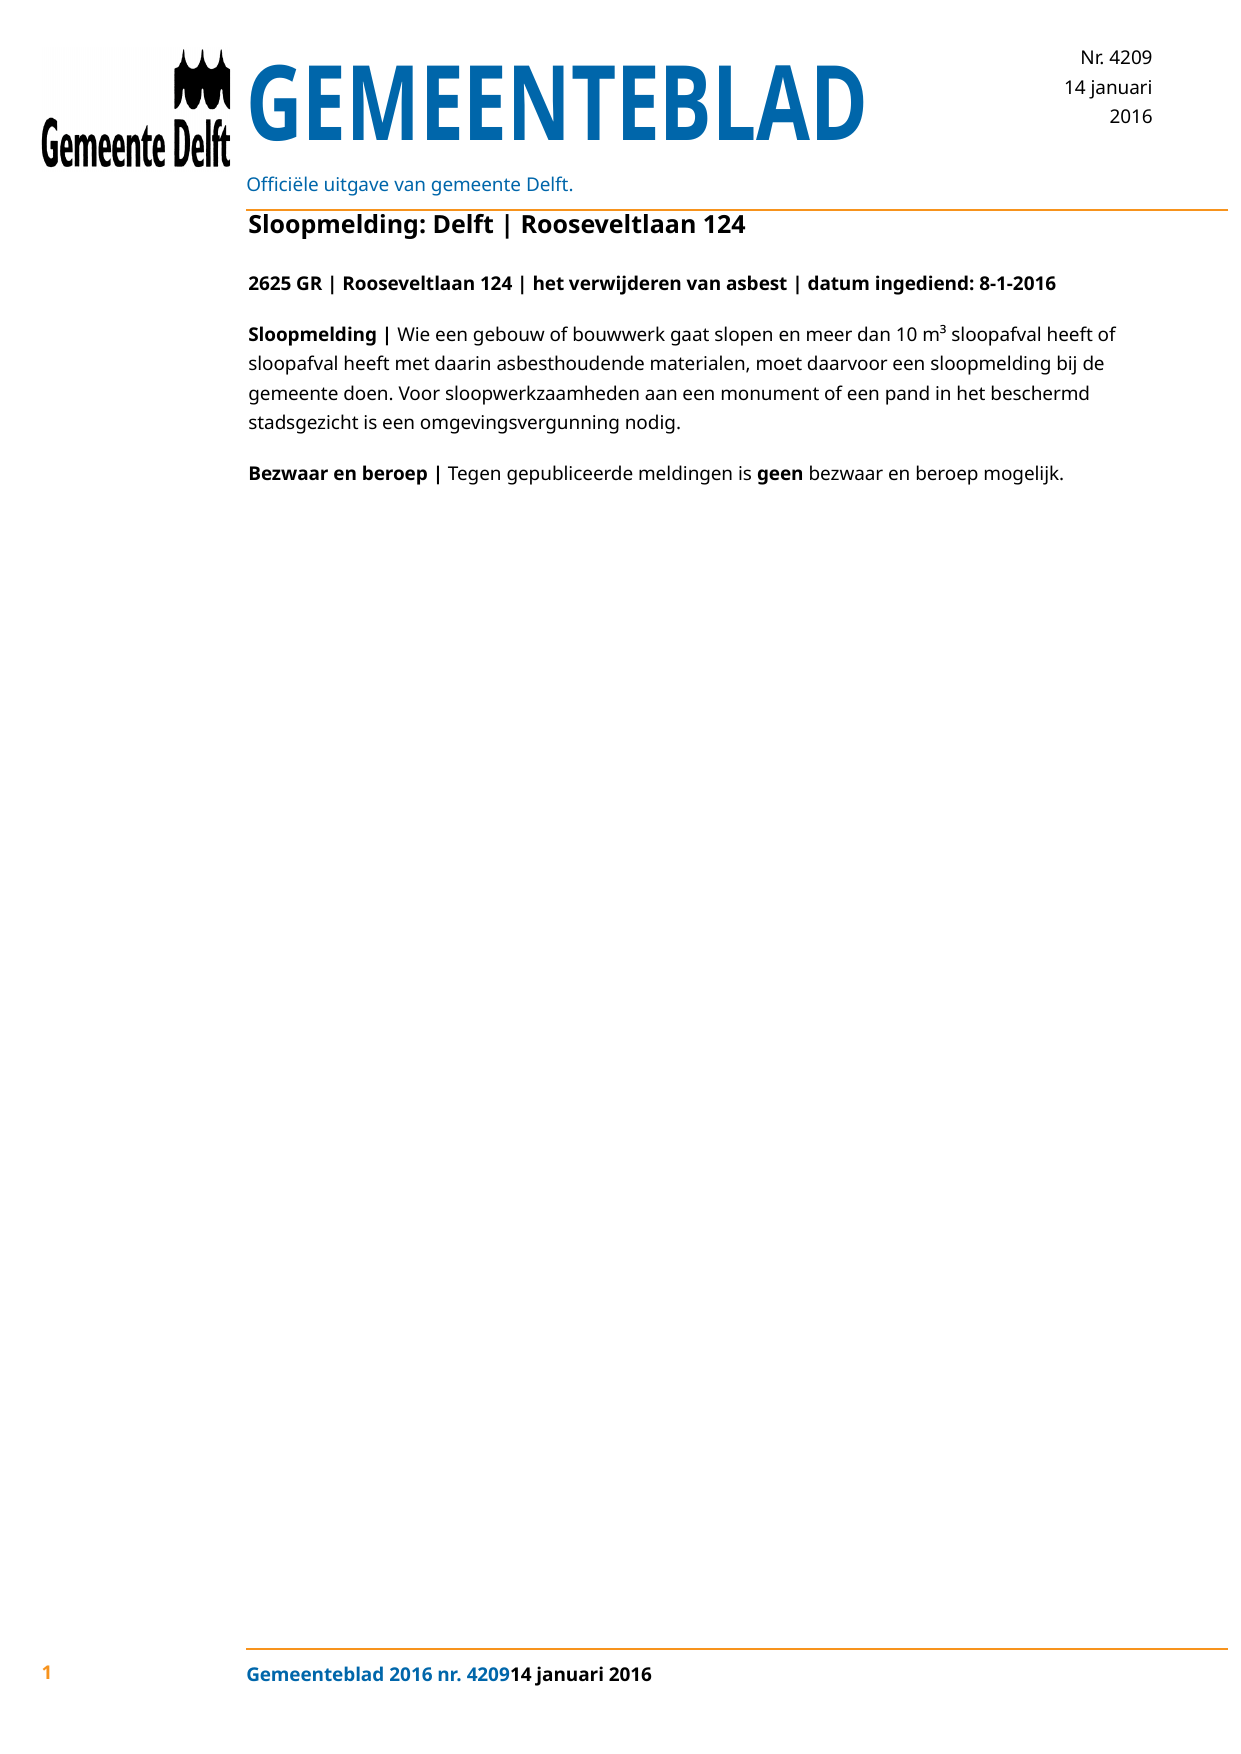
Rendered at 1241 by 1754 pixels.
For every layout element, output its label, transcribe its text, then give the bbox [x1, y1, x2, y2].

picture [41, 47, 231, 172]
text Bezwaar en beroep | Tegen gepubliceerde meldingen is geen bezwaar en beroep mogelijk. [248, 460, 1152, 486]
text Sloopmelding | Wie een gebouw of bouwwerk gaat slopen en meer dan 10 m³ sloopafval heeft of sloopafval heeft met daarin asbesthoudende materialen, moet daarvoor een sloopmelding bij de gemeente doen. Voor sloopwerkzaamheden aan een monument of een pand in het beschermd stadsgezicht is een omgevingsvergunning nodig. [248, 321, 1152, 435]
text Sloopmelding: Delft | Rooseveltlaan 124 [248, 211, 1152, 241]
text 2625 GR | Rooseveltlaan 124 | het verwijderen van asbest | datum ingediend: 8-1-2016 [248, 270, 1152, 296]
